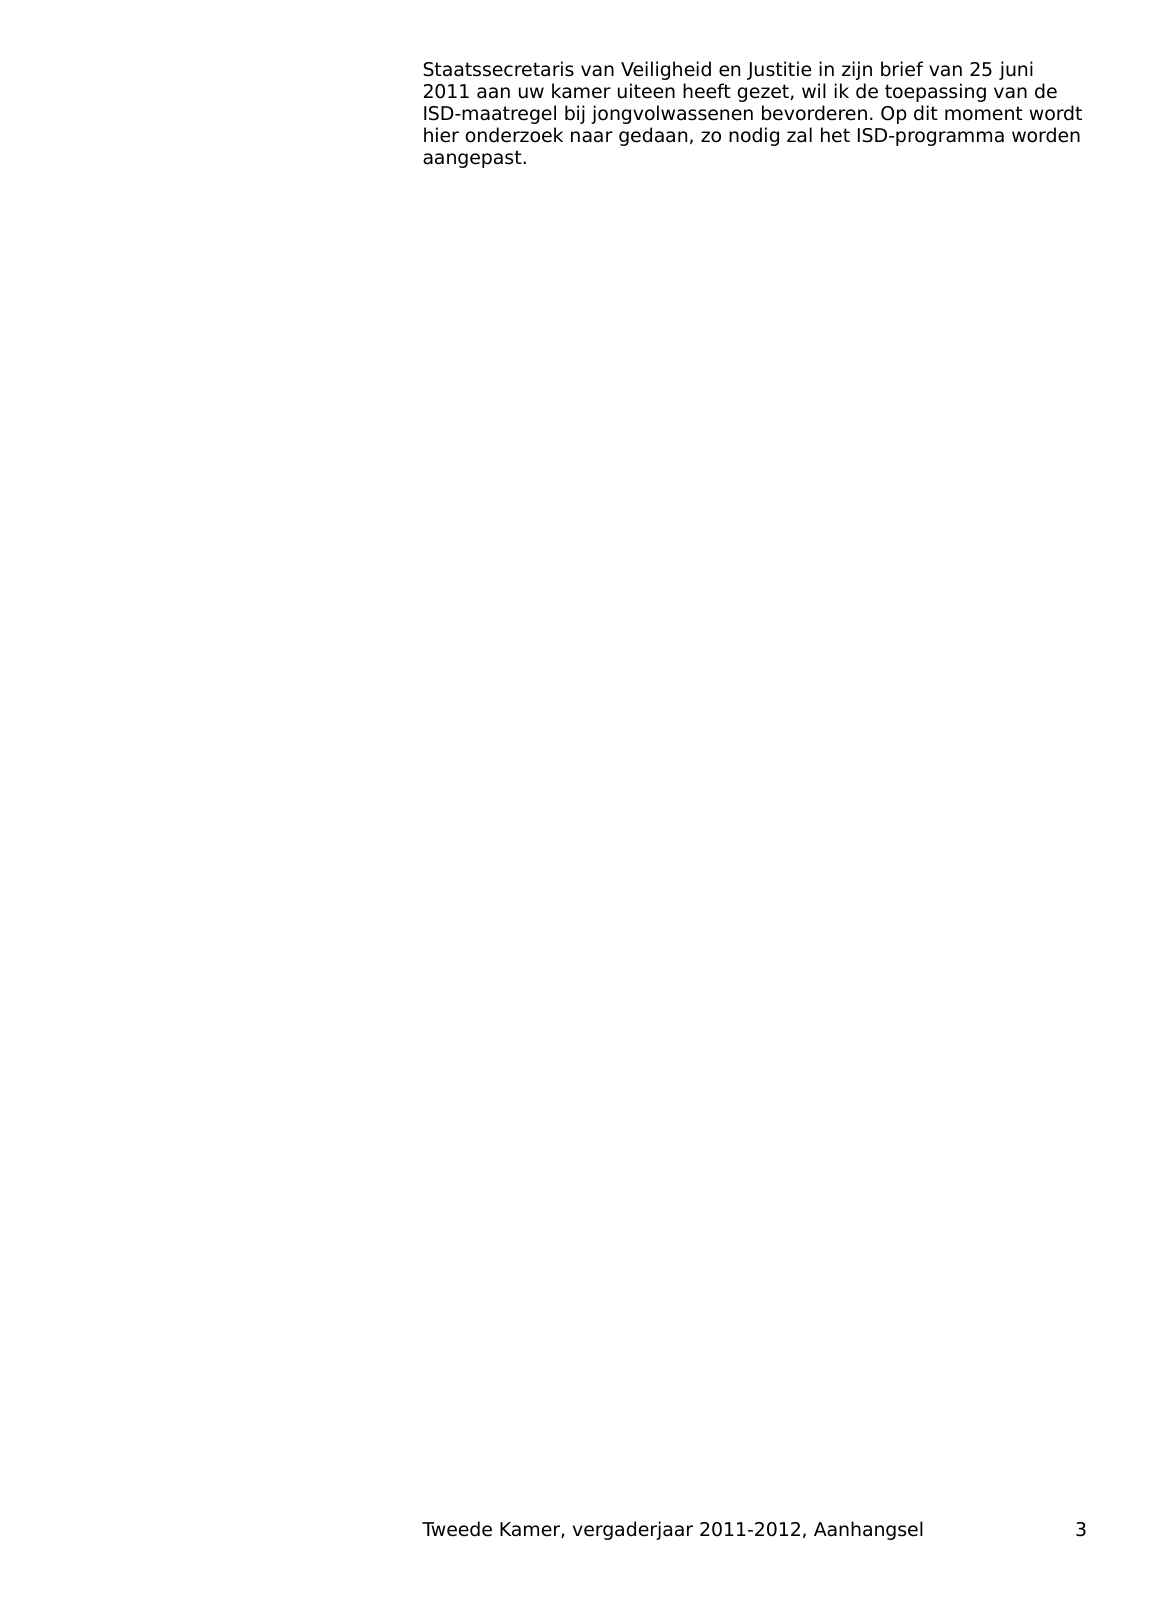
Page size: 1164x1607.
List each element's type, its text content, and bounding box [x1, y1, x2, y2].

text Staatssecretaris van Veiligheid en Justitie in zijn brief van 25 juni 2011 aan uw kamer uiteen heeft gezet, wil ik de toepassing van de ISD-maatregel bij jongvolwassenen bevorderen. Op dit moment wordt hier onderzoek naar gedaan, zo nodig zal het ISD-programma worden aangepast. [422, 59, 1087, 169]
